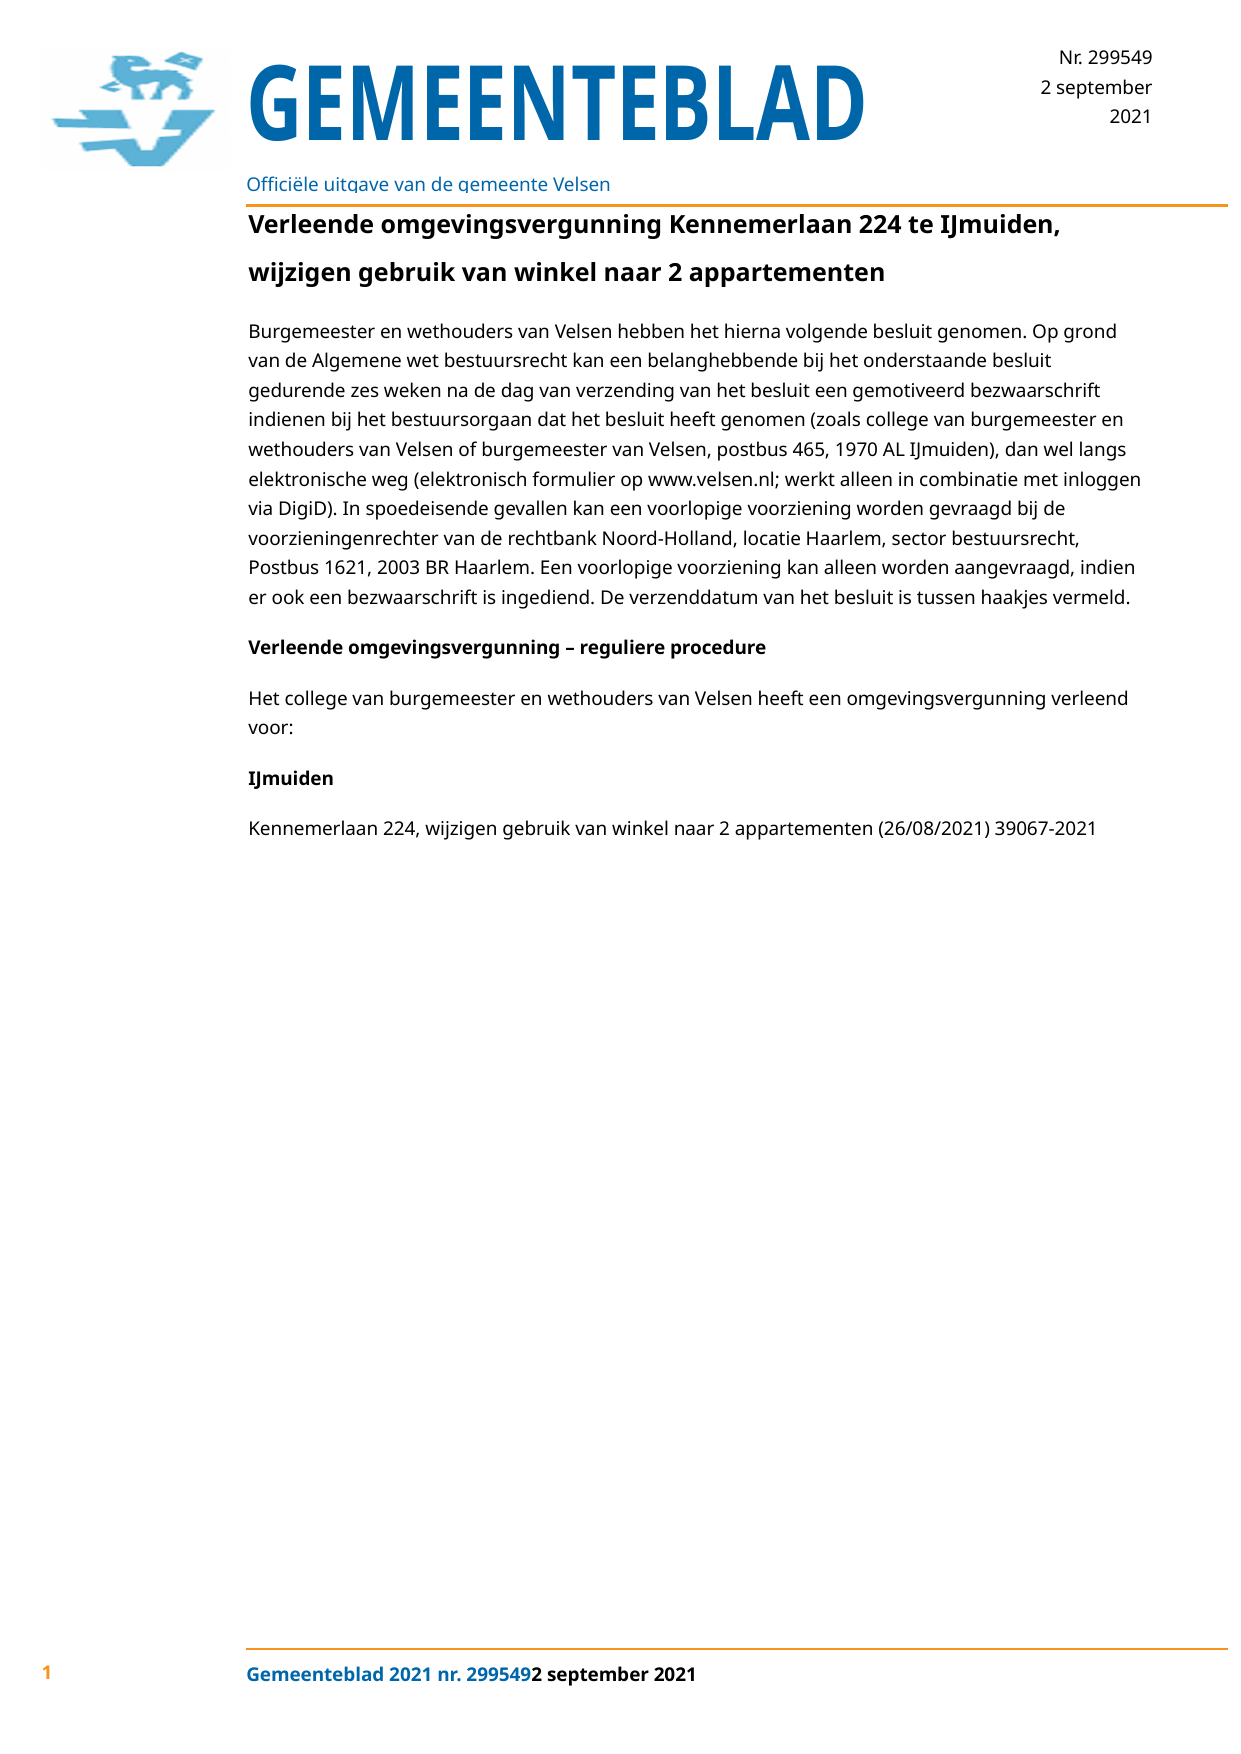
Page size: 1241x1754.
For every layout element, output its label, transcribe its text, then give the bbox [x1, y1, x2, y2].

text Kennemerlaan 224, wijzigen gebruik van winkel naar 2 appartementen (26/08/2021) 39067-2021 [248, 815, 1152, 841]
text IJmuiden [248, 765, 1152, 791]
text Verleende omgevingsvergunning Kennemerlaan 224 te IJmuiden, wijzigen gebruik van winkel naar 2 appartementen [248, 207, 1152, 288]
text Verleende omgevingsvergunning – reguliere procedure [248, 634, 1152, 660]
text Het college van burgemeester en wethouders van Velsen heeft een omgevingsvergunning verleend voor: [248, 685, 1152, 740]
text Burgemeester en wethouders van Velsen hebben het hierna volgende besluit genomen. Op grond van de Algemene wet bestuursrecht kan een belanghebbende bij het onderstaande besluit gedurende zes weken na de dag van verzending van het besluit een gemotiveerd bezwaarschrift indienen bij het bestuursorgaan dat het besluit heeft genomen (zoals college van burgemeester en wethouders van Velsen of burgemeester van Velsen, postbus 465, 1970 AL IJmuiden), dan wel langs elektronische weg (elektronisch formulier op www.velsen.nl; werkt alleen in combinatie met inloggen via DigiD). In spoedeisende gevallen kan een voorlopige voorziening worden gevraagd bij de voorzieningenrechter van de rechtbank Noord-Holland, locatie Haarlem, sector bestuursrecht, Postbus 1621, 2003 BR Haarlem. Een voorlopige voorziening kan alleen worden aangevraagd, indien er ook een bezwaarschrift is ingediend. De verzenddatum van het besluit is tussen haakjes vermeld. [248, 318, 1152, 610]
picture [41, 47, 231, 172]
